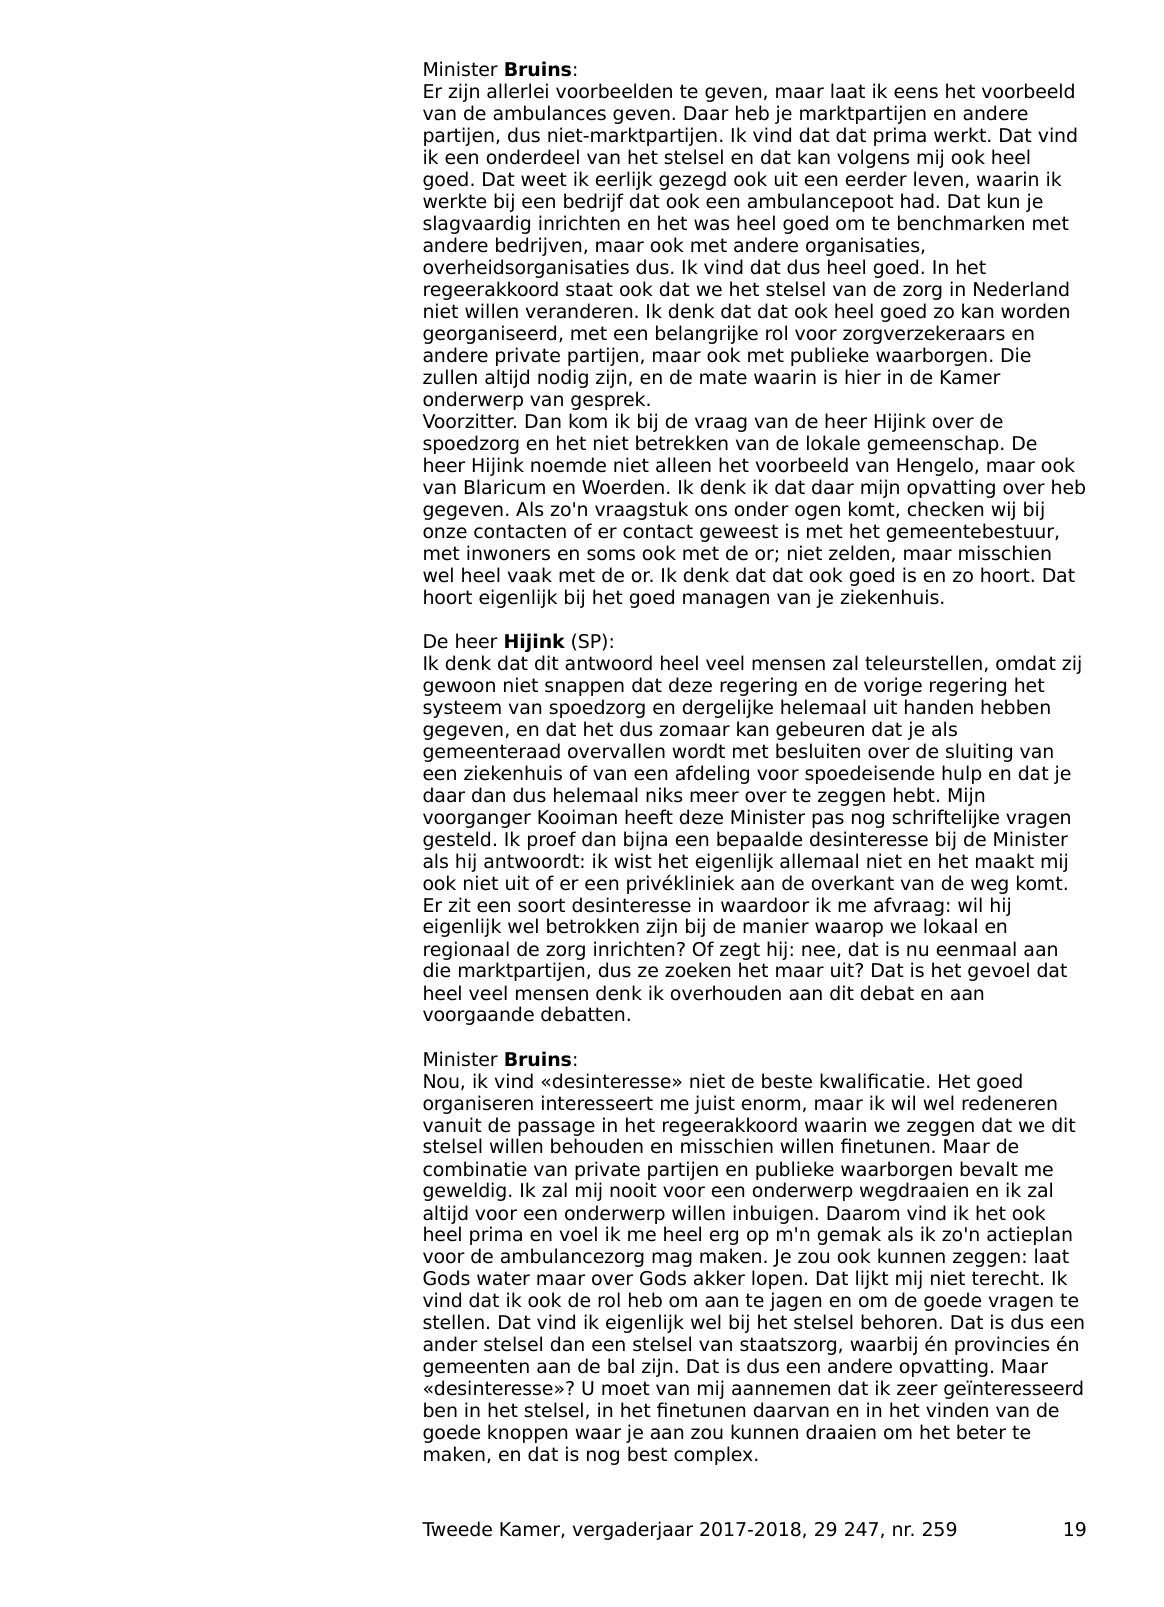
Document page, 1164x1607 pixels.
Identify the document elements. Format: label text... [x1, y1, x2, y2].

text De heer Hijink (SP): [422, 631, 1087, 653]
text Minister Bruins: [422, 59, 1087, 81]
text Nou, ik vind «desinteresse» niet de beste kwalificatie. Het goed organiseren interesseert me juist enorm, maar ik wil wel redeneren vanuit de passage in het regeerakkoord waarin we zeggen dat we dit stelsel willen behouden en misschien willen finetunen. Maar de combinatie van private partijen en publieke waarborgen bevalt me geweldig. Ik zal mij nooit voor een onderwerp wegdraaien en ik zal altijd voor een onderwerp willen inbuigen. Daarom vind ik het ook heel prima en voel ik me heel erg op m'n gemak als ik zo'n actieplan voor de ambulancezorg mag maken. Je zou ook kunnen zeggen: laat Gods water maar over Gods akker lopen. Dat lijkt mij niet terecht. Ik vind dat ik ook de rol heb om aan te jagen en om de goede vragen te stellen. Dat vind ik eigenlijk wel bij het stelsel behoren. Dat is dus een ander stelsel dan een stelsel van staatszorg, waarbij én provincies én gemeenten aan de bal zijn. Dat is dus een andere opvatting. Maar «desinteresse»? U moet van mij aannemen dat ik zeer geïnteresseerd ben in het stelsel, in het finetunen daarvan en in het vinden van de goede knoppen waar je aan zou kunnen draaien om het beter te maken, en dat is nog best complex. [422, 1071, 1087, 1466]
text Voorzitter. Dan kom ik bij de vraag van de heer Hijink over de spoedzorg en het niet betrekken van de lokale gemeenschap. De heer Hijink noemde niet alleen het voorbeeld van Hengelo, maar ook van Blaricum en Woerden. Ik denk ik dat daar mijn opvatting over heb gegeven. Als zo'n vraagstuk ons onder ogen komt, checken wij bij onze contacten of er contact geweest is met het gemeentebestuur, met inwoners en soms ook met de or; niet zelden, maar misschien wel heel vaak met de or. Ik denk dat dat ook goed is en zo hoort. Dat hoort eigenlijk bij het goed managen van je ziekenhuis. [422, 411, 1087, 608]
text Minister Bruins: [422, 1048, 1087, 1071]
text Er zijn allerlei voorbeelden te geven, maar laat ik eens het voorbeeld van de ambulances geven. Daar heb je marktpartijen en andere partijen, dus niet-marktpartijen. Ik vind dat dat prima werkt. Dat vind ik een onderdeel van het stelsel en dat kan volgens mij ook heel goed. Dat weet ik eerlijk gezegd ook uit een eerder leven, waarin ik werkte bij een bedrijf dat ook een ambulancepoot had. Dat kun je slagvaardig inrichten en het was heel goed om te benchmarken met andere bedrijven, maar ook met andere organisaties, overheidsorganisaties dus. Ik vind dat dus heel goed. In het regeerakkoord staat ook dat we het stelsel van de zorg in Nederland niet willen veranderen. Ik denk dat dat ook heel goed zo kan worden georganiseerd, met een belangrijke rol voor zorgverzekeraars en andere private partijen, maar ook met publieke waarborgen. Die zullen altijd nodig zijn, en de mate waarin is hier in de Kamer onderwerp van gesprek. [422, 81, 1087, 411]
text Ik denk dat dit antwoord heel veel mensen zal teleurstellen, omdat zij gewoon niet snappen dat deze regering en de vorige regering het systeem van spoedzorg en dergelijke helemaal uit handen hebben gegeven, en dat het dus zomaar kan gebeuren dat je als gemeenteraad overvallen wordt met besluiten over de sluiting van een ziekenhuis of van een afdeling voor spoedeisende hulp en dat je daar dan dus helemaal niks meer over te zeggen hebt. Mijn voorganger Kooiman heeft deze Minister pas nog schriftelijke vragen gesteld. Ik proef dan bijna een bepaalde desinteresse bij de Minister als hij antwoordt: ik wist het eigenlijk allemaal niet en het maakt mij ook niet uit of er een privékliniek aan de overkant van de weg komt. Er zit een soort desinteresse in waardoor ik me afvraag: wil hij eigenlijk wel betrokken zijn bij de manier waarop we lokaal en regionaal de zorg inrichten? Of zegt hij: nee, dat is nu eenmaal aan die marktpartijen, dus ze zoeken het maar uit? Dat is het gevoel dat heel veel mensen denk ik overhouden aan dit debat en aan voorgaande debatten. [422, 653, 1087, 1026]
